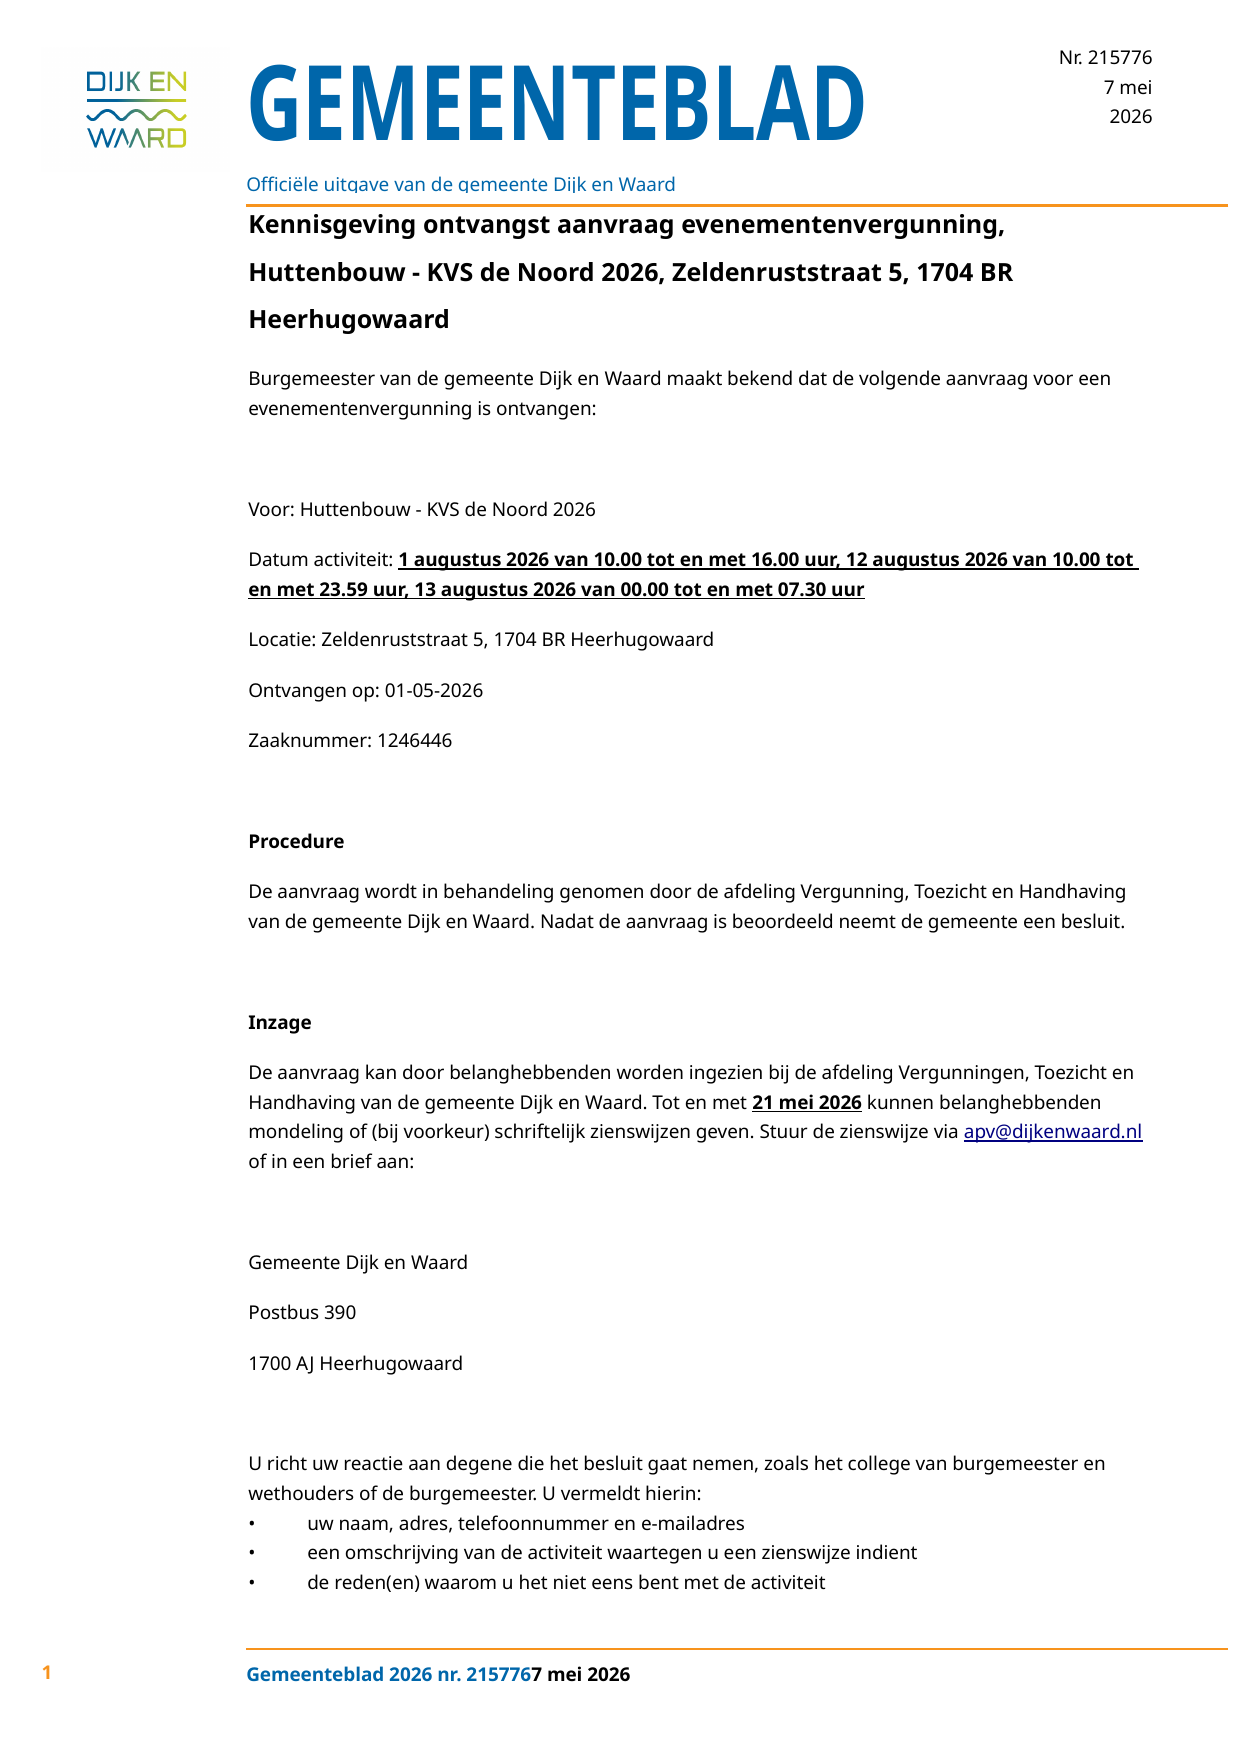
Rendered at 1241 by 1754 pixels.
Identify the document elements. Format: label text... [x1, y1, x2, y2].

text 1700 AJ Heerhugowaard [248, 1350, 1152, 1375]
text Inzage [248, 1009, 1152, 1034]
text Postbus 390 [248, 1299, 1152, 1325]
text Zaaknummer: 1246446 [248, 727, 1152, 753]
text Procedure [248, 828, 1152, 854]
list uw naam, adres, telefoonnummer en e-mailadres [248, 1510, 1152, 1535]
text Ontvangen op: 01-05-2026 [248, 677, 1152, 702]
text Burgemeester van de gemeente Dijk en Waard maakt bekend dat de volgende aanvraag voor een evenementenvergunning is ontvangen: [248, 366, 1152, 421]
text Locatie: Zeldenruststraat 5, 1704 BR Heerhugowaard [248, 626, 1152, 652]
text Voor: Huttenbouw - KVS de Noord 2026 [248, 496, 1152, 522]
list een omschrijving van de activiteit waartegen u een zienswijze indient [248, 1539, 1152, 1565]
text Datum activiteit: 1 augustus 2026 van 10.00 tot en met 16.00 uur, 12 augustus 2026 van 10.00 tot en met 23.59 uur, 13 augustus 2026 van 00.00 tot en met 07.30 uur [248, 546, 1152, 602]
text Gemeente Dijk en Waard [248, 1249, 1152, 1274]
text Kennisgeving ontvangst aanvraag evenementenvergunning, Huttenbouw - KVS de Noord 2026, Zeldenruststraat 5, 1704 BR Heerhugowaard [248, 207, 1152, 336]
text De aanvraag wordt in behandeling genomen door de afdeling Vergunning, Toezicht en Handhaving van de gemeente Dijk en Waard. Nadat de aanvraag is beoordeeld neemt de gemeente een besluit. [248, 878, 1152, 934]
list de reden(en) waarom u het niet eens bent met de activiteit [248, 1569, 1152, 1594]
text U richt uw reactie aan degene die het besluit gaat nemen, zoals het college van burgemeester en wethouders of de burgemeester. U vermeldt hierin: [248, 1451, 1152, 1506]
picture [41, 47, 231, 172]
text De aanvraag kan door belanghebbenden worden ingezien bij de afdeling Vergunningen, Toezicht en Handhaving van de gemeente Dijk en Waard. Tot en met 21 mei 2026 kunnen belanghebbenden mondeling of (bij voorkeur) schriftelijk zienswijzen geven. Stuur de zienswijze via apv@dijkenwaard.nl of in een brief aan: [248, 1059, 1152, 1174]
